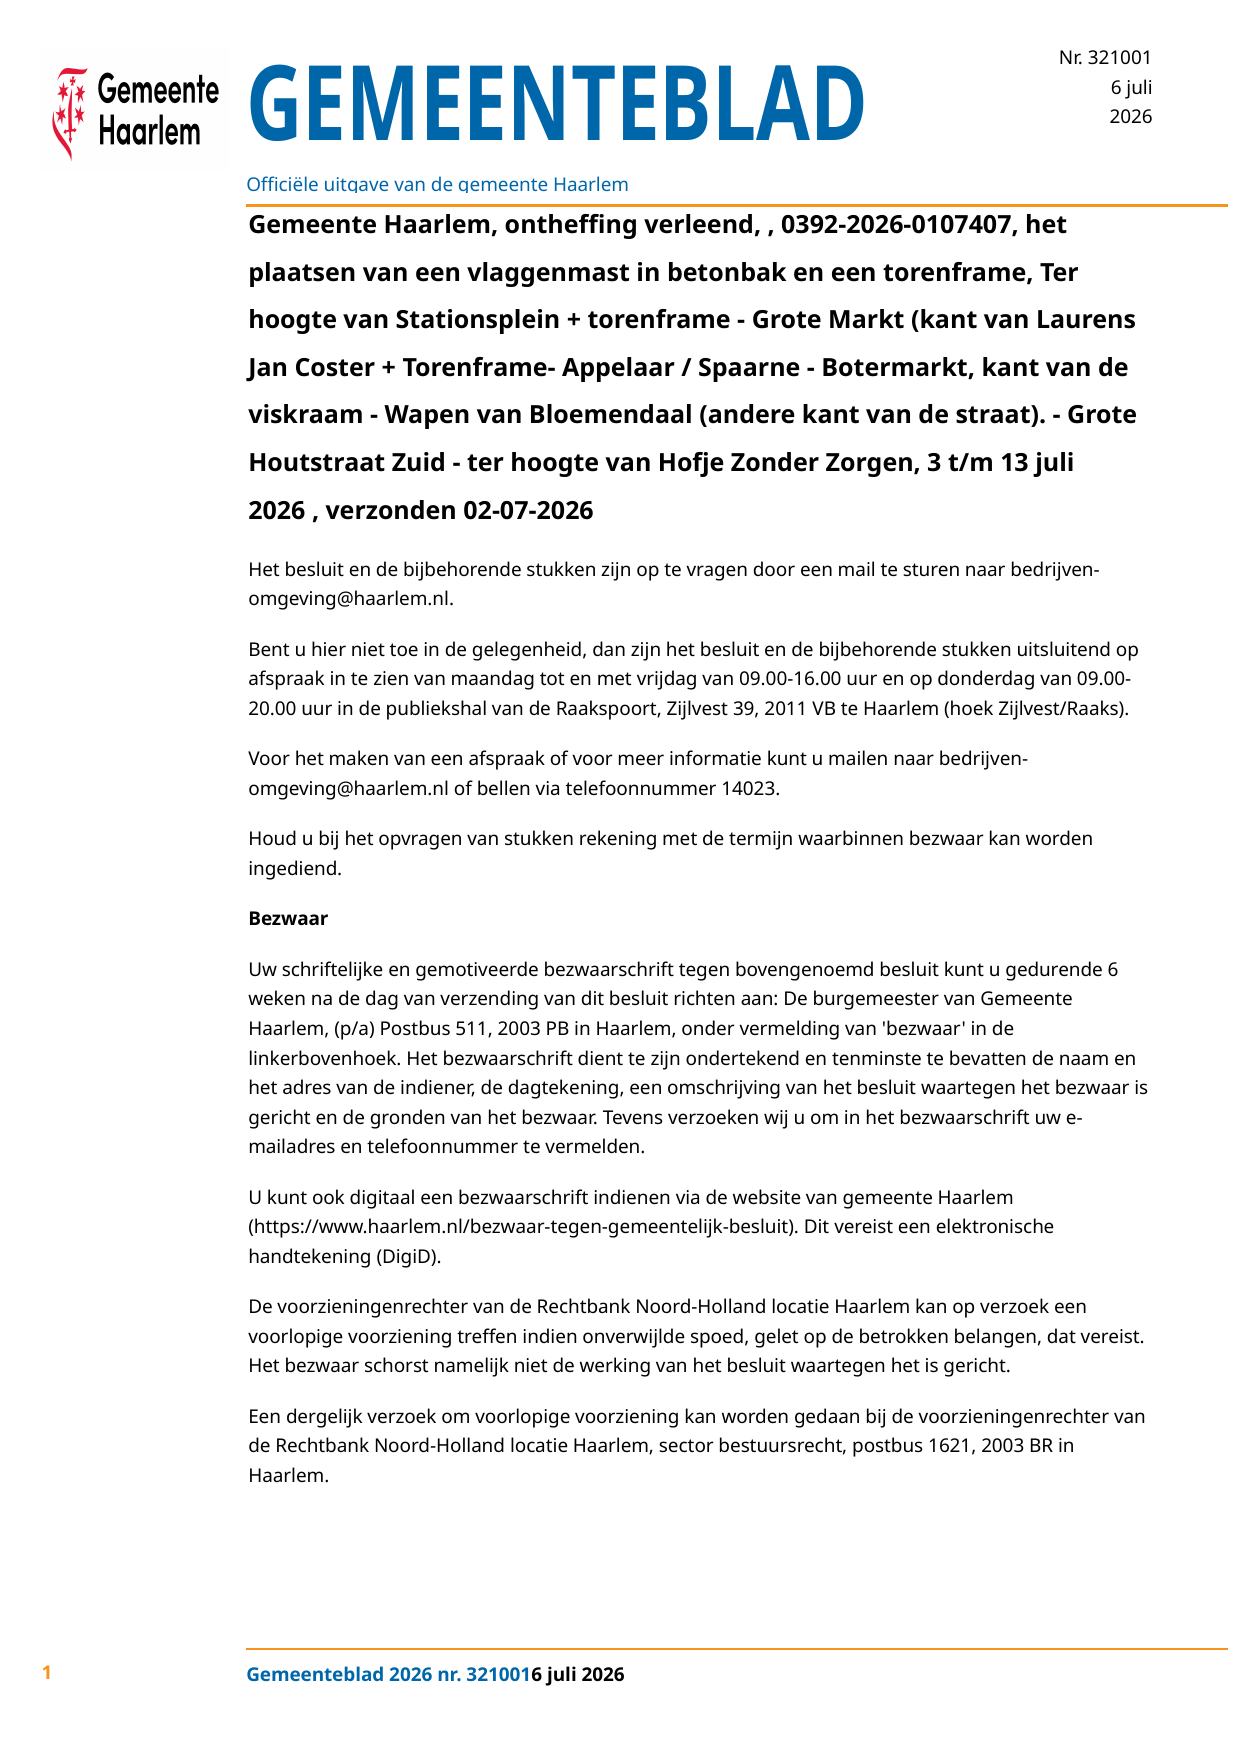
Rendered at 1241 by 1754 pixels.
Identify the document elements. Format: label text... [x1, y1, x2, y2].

picture [41, 47, 231, 172]
text Het besluit en de bijbehorende stukken zijn op te vragen door een mail te sturen naar bedrijven-omgeving@haarlem.nl. [248, 556, 1152, 611]
text Een dergelijk verzoek om voorlopige voorziening kan worden gedaan bij de voorzieningenrechter van de Rechtbank Noord-Holland locatie Haarlem, sector bestuursrecht, postbus 1621, 2003 BR in Haarlem. [248, 1403, 1152, 1488]
text Bezwaar [248, 906, 1152, 931]
text De voorzieningenrechter van de Rechtbank Noord-Holland locatie Haarlem kan op verzoek een voorlopige voorziening treffen indien onverwijlde spoed, gelet op de betrokken belangen, dat vereist. Het bezwaar schorst namelijk niet de werking van het besluit waartegen het is gericht. [248, 1293, 1152, 1378]
text U kunt ook digitaal een bezwaarschrift indienen via de website van gemeente Haarlem (https://www.haarlem.nl/bezwaar-tegen-gemeentelijk-besluit). Dit vereist een elektronische handtekening (DigiD). [248, 1184, 1152, 1269]
text Voor het maken van een afspraak of voor meer informatie kunt u mailen naar bedrijven-omgeving@haarlem.nl of bellen via telefoonnummer 14023. [248, 746, 1152, 801]
text Gemeente Haarlem, ontheffing verleend, , 0392-2026-0107407, het plaatsen van een vlaggenmast in betonbak en een torenframe, Ter hoogte van Stationsplein + torenframe - Grote Markt (kant van Laurens Jan Coster + Torenframe- Appelaar / Spaarne - Botermarkt, kant van de viskraam - Wapen van Bloemendaal (andere kant van de straat). - Grote Houtstraat Zuid - ter hoogte van Hofje Zonder Zorgen, 3 t/m 13 juli 2026 , verzonden 02-07-2026 [248, 207, 1152, 526]
text Uw schriftelijke en gemotiveerde bezwaarschrift tegen bovengenoemd besluit kunt u gedurende 6 weken na de dag van verzending van dit besluit richten aan: De burgemeester van Gemeente Haarlem, (p/a) Postbus 511, 2003 PB in Haarlem, onder vermelding van 'bezwaar' in de linkerbovenhoek. Het bezwaarschrift dient te zijn ondertekend en tenminste te bevatten de naam en het adres van de indiener, de dagtekening, een omschrijving van het besluit waartegen het bezwaar is gericht en de gronden van het bezwaar. Tevens verzoeken wij u om in het bezwaarschrift uw e-mailadres en telefoonnummer te vermelden. [248, 956, 1152, 1159]
text Houd u bij het opvragen van stukken rekening met de termijn waarbinnen bezwaar kan worden ingediend. [248, 826, 1152, 881]
text Bent u hier niet toe in de gelegenheid, dan zijn het besluit en de bijbehorende stukken uitsluitend op afspraak in te zien van maandag tot en met vrijdag van 09.00-16.00 uur en op donderdag van 09.00-20.00 uur in de publiekshal van de Raakspoort, Zijlvest 39, 2011 VB te Haarlem (hoek Zijlvest/Raaks). [248, 636, 1152, 721]
